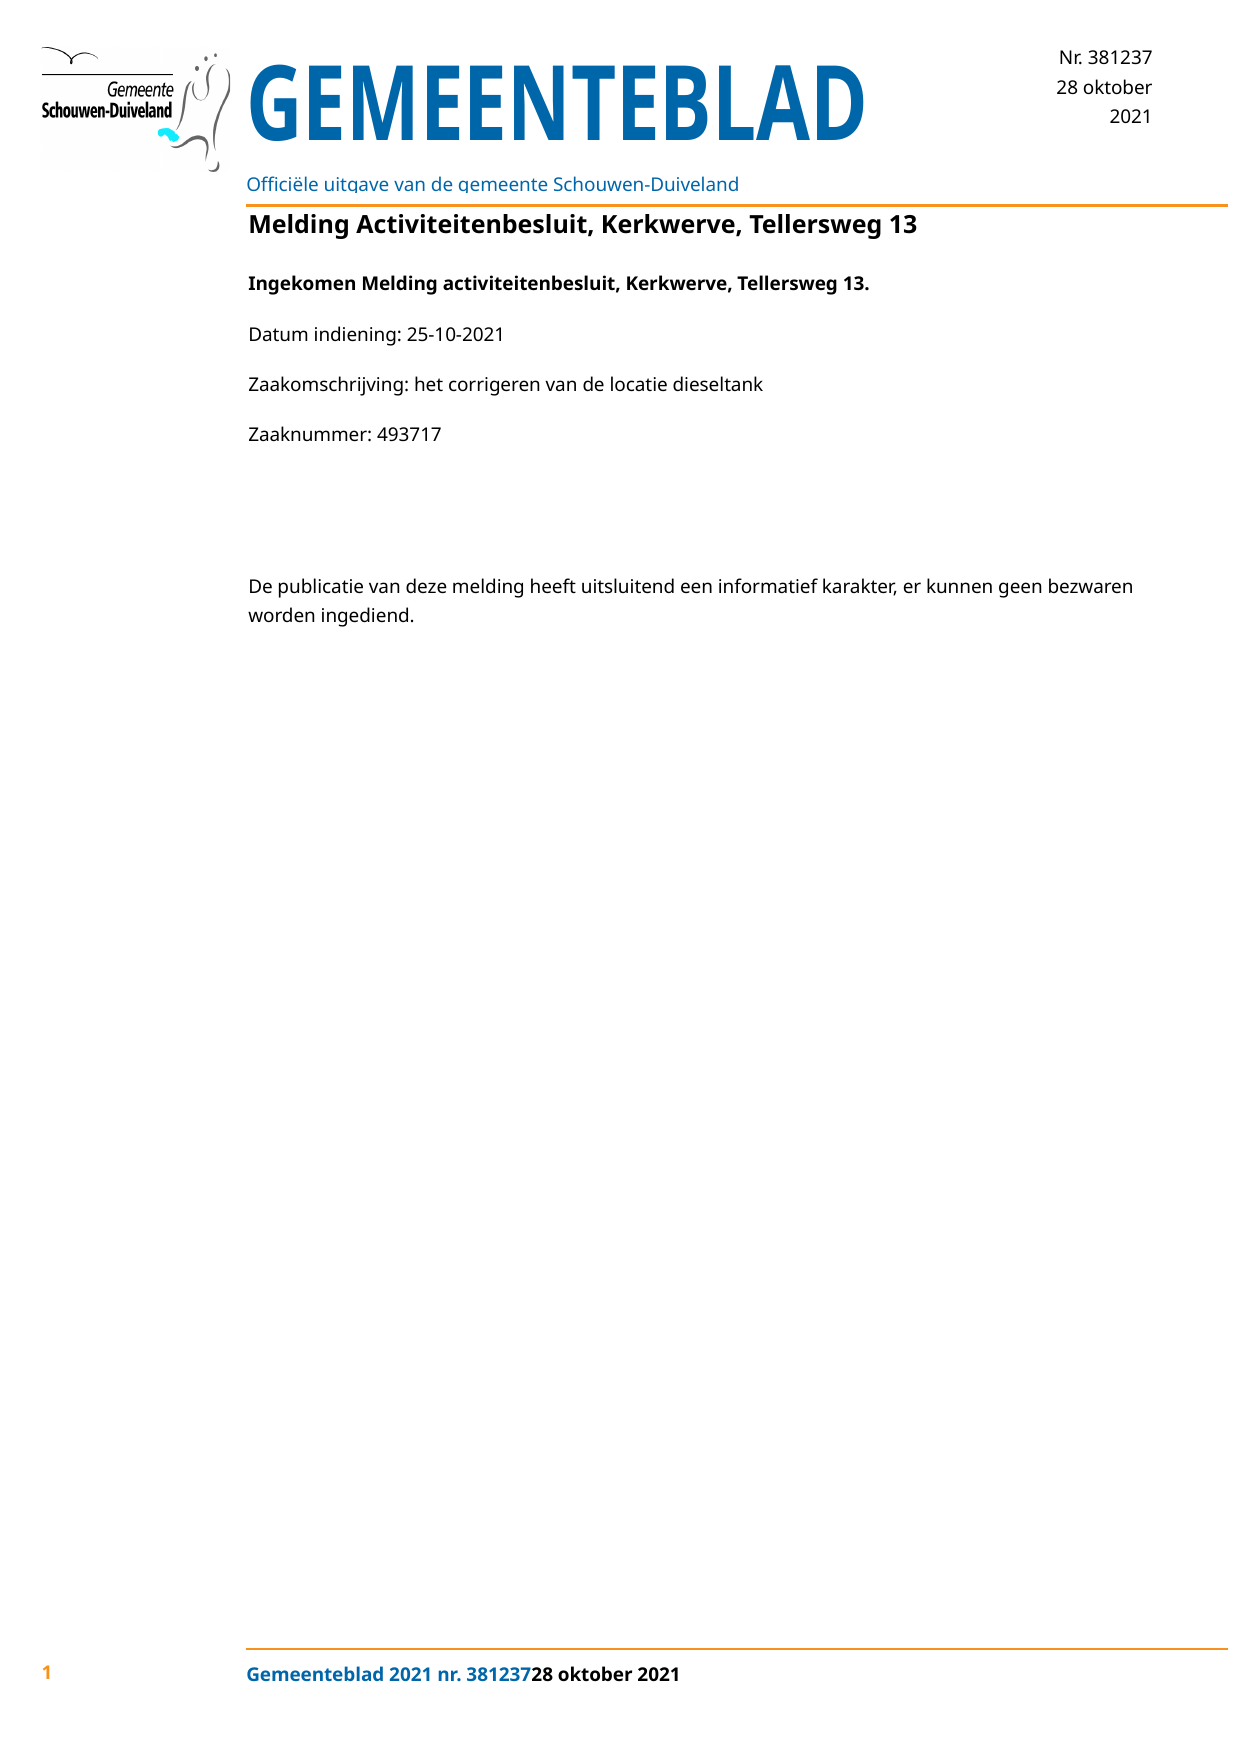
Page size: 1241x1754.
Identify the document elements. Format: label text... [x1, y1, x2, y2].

text De publicatie van deze melding heeft uitsluitend een informatief karakter, er kunnen geen bezwaren worden ingediend. [248, 573, 1152, 628]
text Datum indiening: 25-10-2021 [248, 321, 1152, 346]
text Melding Activiteitenbesluit, Kerkwerve, Tellersweg 13 [248, 207, 1152, 241]
text Ingekomen Melding activiteitenbesluit, Kerkwerve, Tellersweg 13. [248, 270, 1152, 296]
picture [41, 47, 231, 172]
text Zaakomschrijving: het corrigeren van de locatie dieseltank [248, 371, 1152, 397]
text Zaaknummer: 493717 [248, 422, 1152, 447]
